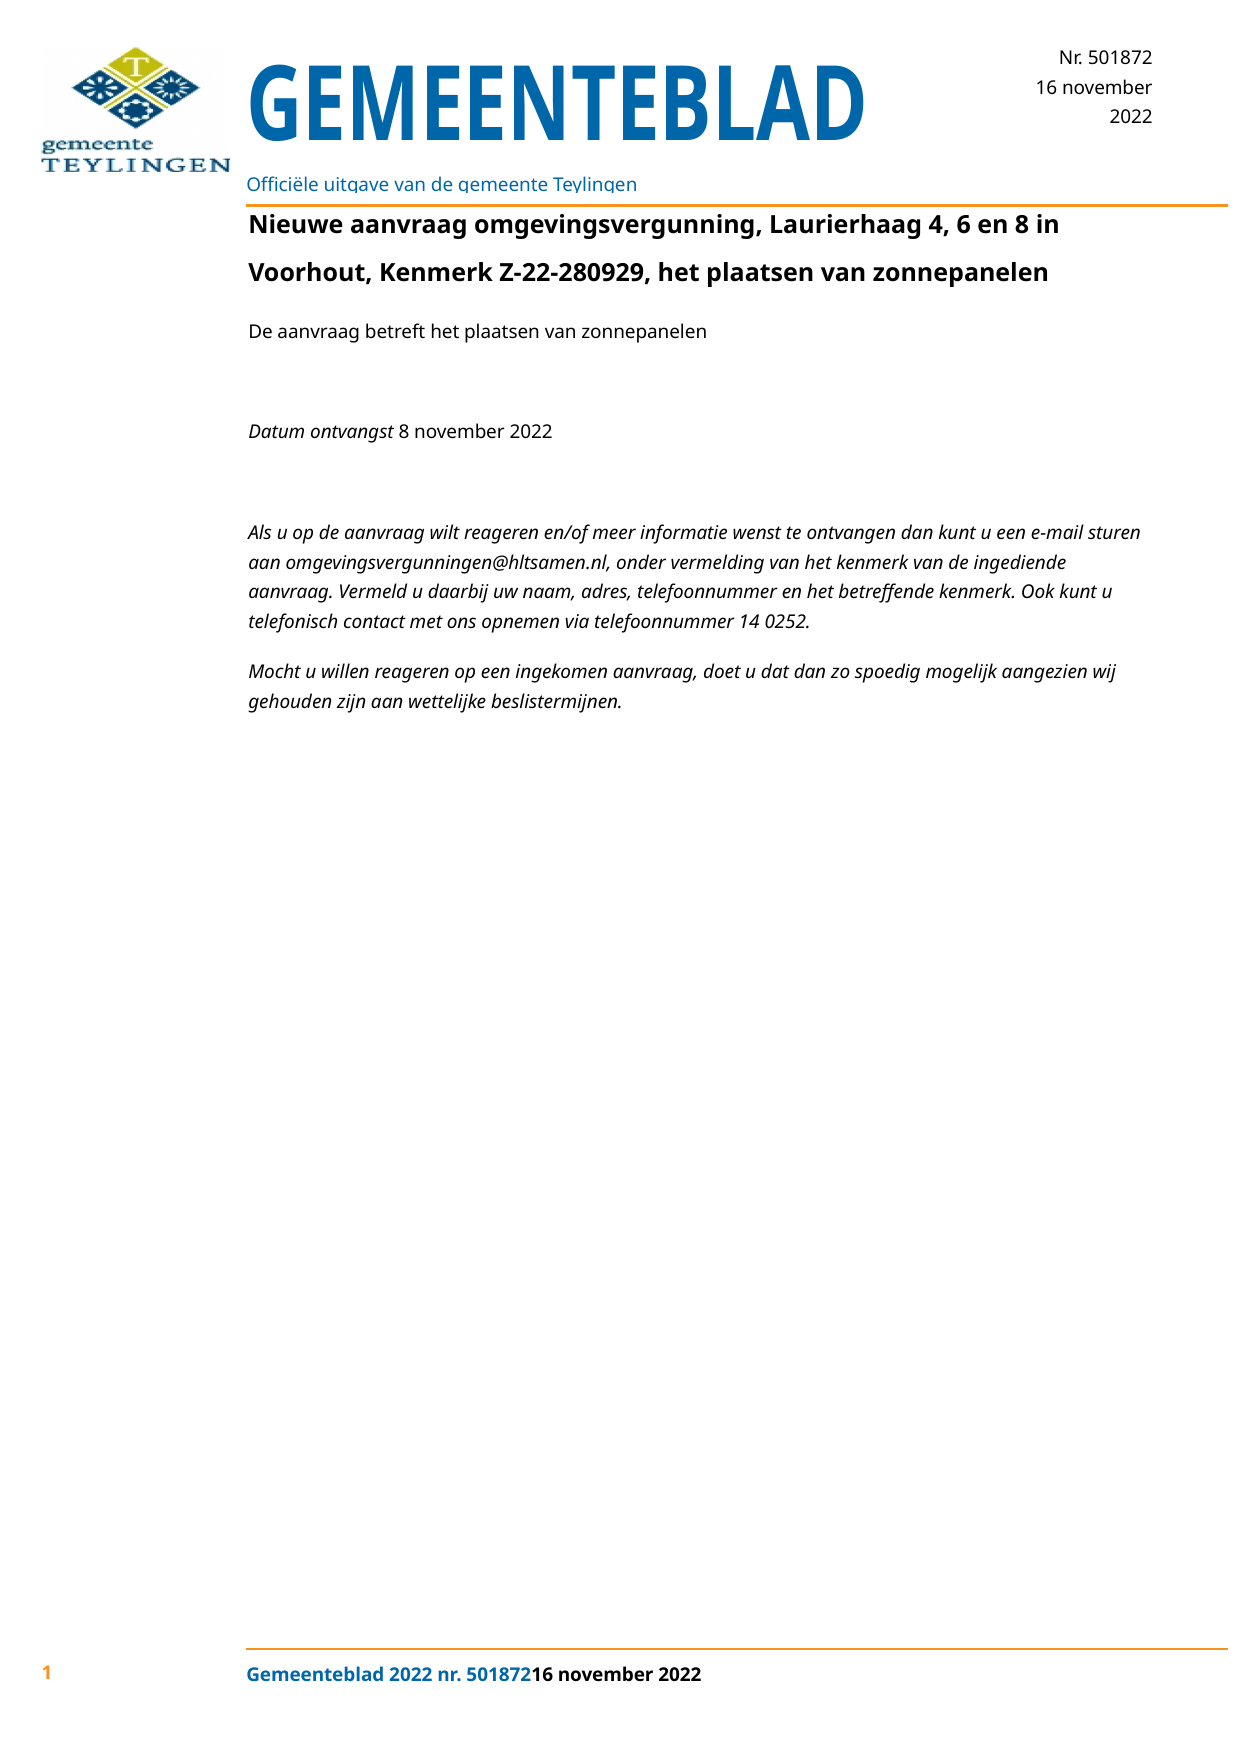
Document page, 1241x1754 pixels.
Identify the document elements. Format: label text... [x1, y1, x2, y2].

text Datum ontvangst 8 november 2022 [248, 419, 1152, 444]
text Als u op de aanvraag wilt reageren en/of meer informatie wenst te ontvangen dan kunt u een e-mail sturen aan omgevingsvergunningen@hltsamen.nl, onder vermelding van het kenmerk van de ingediende aanvraag. Vermeld u daarbij uw naam, adres, telefoonnummer en het betreffende kenmerk. Ook kunt u telefonisch contact met ons opnemen via telefoonnummer 14 0252. [248, 519, 1152, 634]
text De aanvraag betreft het plaatsen van zonnepanelen [248, 318, 1152, 344]
picture [41, 47, 231, 172]
text Nieuwe aanvraag omgevingsvergunning, Laurierhaag 4, 6 en 8 in Voorhout, Kenmerk Z-22-280929, het plaatsen van zonnepanelen [248, 207, 1152, 288]
text Mocht u willen reageren op een ingekomen aanvraag, doet u dat dan zo spoedig mogelijk aangezien wij gehouden zijn aan wettelijke beslistermijnen. [248, 659, 1152, 714]
